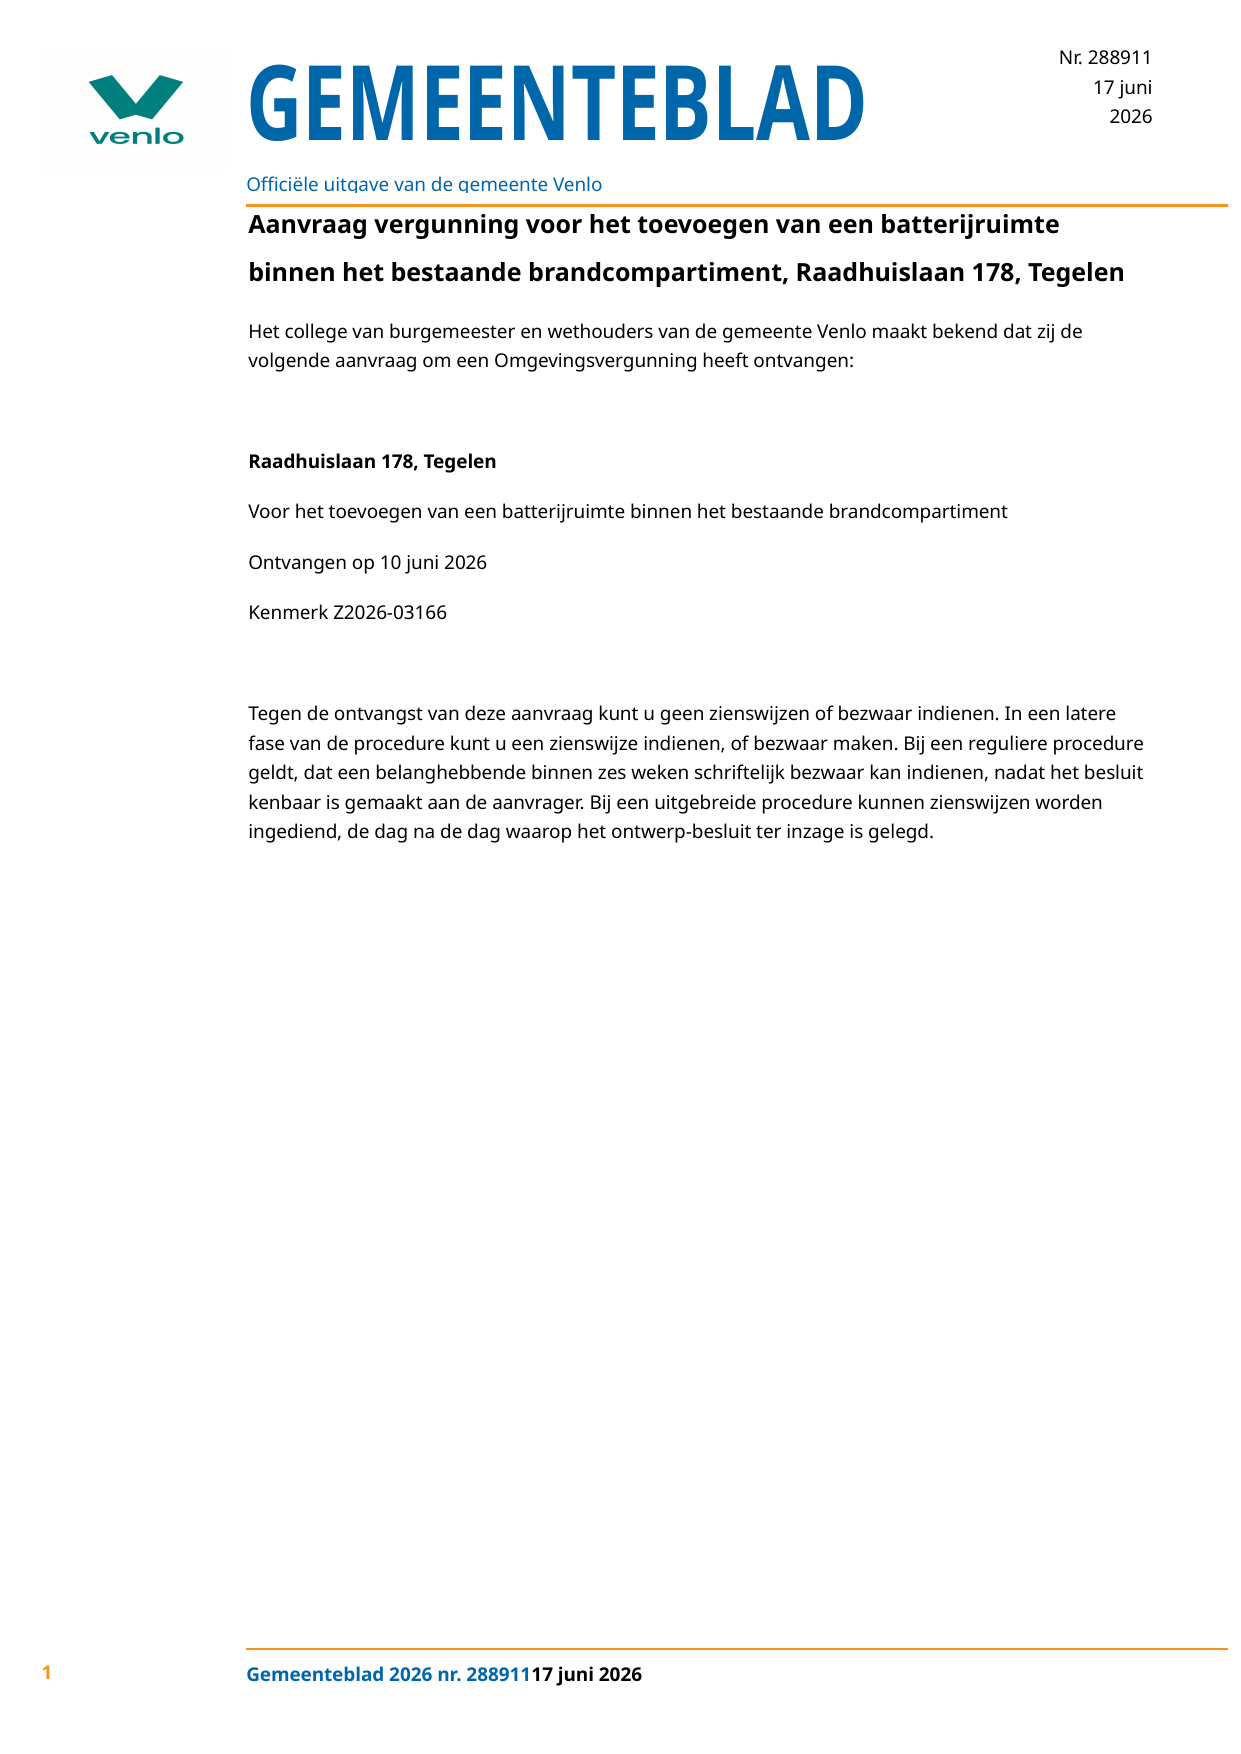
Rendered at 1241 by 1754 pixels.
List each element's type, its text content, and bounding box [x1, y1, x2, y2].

text Ontvangen op 10 juni 2026 [248, 549, 1152, 575]
text Raadhuislaan 178, Tegelen [248, 448, 1152, 474]
picture [41, 47, 231, 172]
text Kenmerk Z2026-03166 [248, 599, 1152, 625]
text Het college van burgemeester en wethouders van de gemeente Venlo maakt bekend dat zij de volgende aanvraag om een Omgevingsvergunning heeft ontvangen: [248, 318, 1152, 373]
text Tegen de ontvangst van deze aanvraag kunt u geen zienswijzen of bezwaar indienen. In een latere fase van de procedure kunt u een zienswijze indienen, of bezwaar maken. Bij een reguliere procedure geldt, dat een belanghebbende binnen zes weken schriftelijk bezwaar kan indienen, nadat het besluit kenbaar is gemaakt aan de aanvrager. Bij een uitgebreide procedure kunnen zienswijzen worden ingediend, de dag na de dag waarop het ontwerp-besluit ter inzage is gelegd. [248, 700, 1152, 844]
text Voor het toevoegen van een batterijruimte binnen het bestaande brandcompartiment [248, 499, 1152, 524]
text Aanvraag vergunning voor het toevoegen van een batterijruimte binnen het bestaande brandcompartiment, Raadhuislaan 178, Tegelen [248, 207, 1152, 288]
